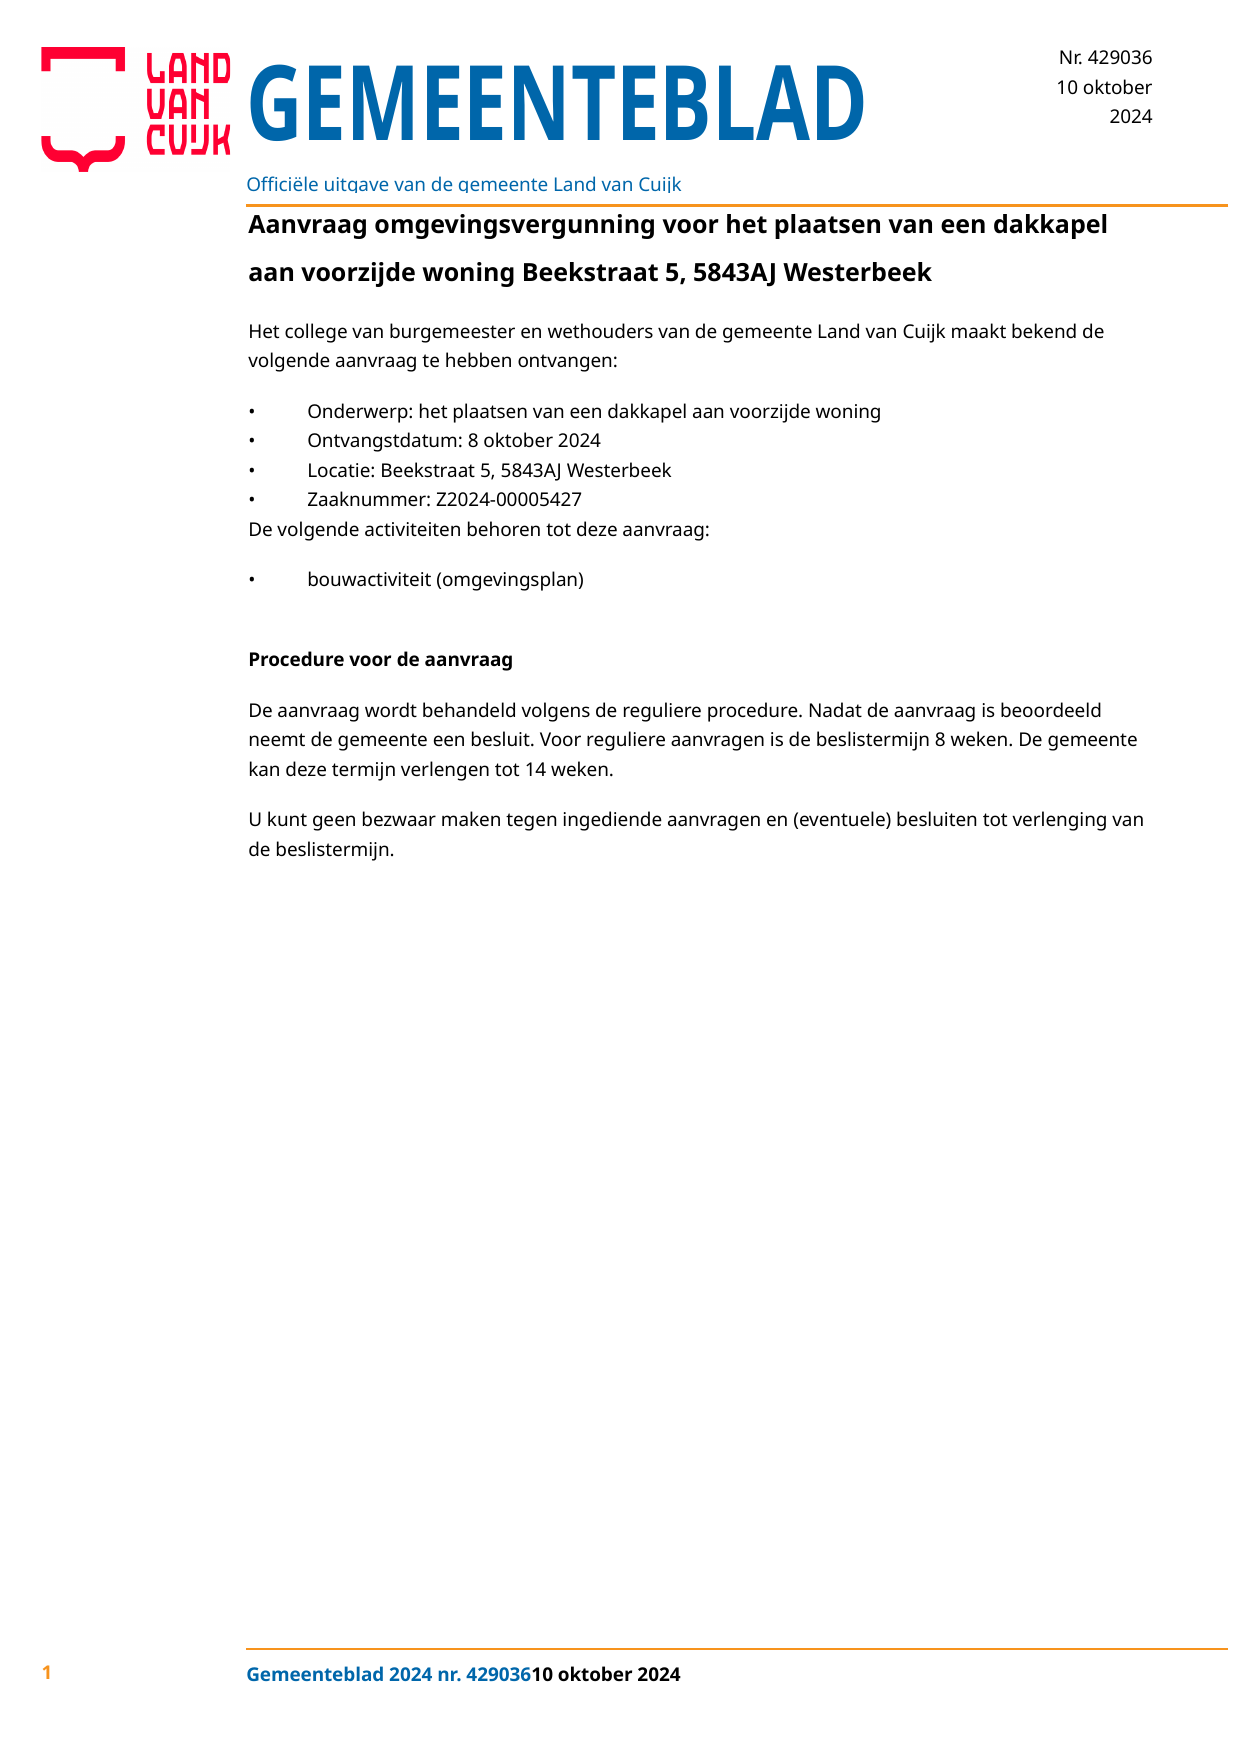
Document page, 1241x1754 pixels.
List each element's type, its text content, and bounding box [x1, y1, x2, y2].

text Procedure voor de aanvraag [248, 647, 1152, 672]
text Aanvraag omgevingsvergunning voor het plaatsen van een dakkapel aan voorzijde woning Beekstraat 5, 5843AJ Westerbeek [248, 207, 1152, 288]
text De volgende activiteiten behoren tot deze aanvraag: [248, 516, 1152, 542]
list Ontvangstdatum: 8 oktober 2024 [248, 427, 1152, 453]
picture [41, 47, 231, 172]
text De aanvraag wordt behandeld volgens de reguliere procedure. Nadat de aanvraag is beoordeeld neemt de gemeente een besluit. Voor reguliere aanvragen is de beslistermijn 8 weken. De gemeente kan deze termijn verlengen tot 14 weken. [248, 697, 1152, 782]
text U kunt geen bezwaar maken tegen ingediende aanvragen en (eventuele) besluiten tot verlenging van de beslistermijn. [248, 807, 1152, 862]
list bouwactiviteit (omgevingsplan) [248, 567, 1152, 592]
list Onderwerp: het plaatsen van een dakkapel aan voorzijde woning [248, 398, 1152, 424]
list Zaaknummer: Z2024-00005427 [248, 487, 1152, 512]
text Het college van burgemeester en wethouders van de gemeente Land van Cuijk maakt bekend de volgende aanvraag te hebben ontvangen: [248, 318, 1152, 373]
list Locatie: Beekstraat 5, 5843AJ Westerbeek [248, 457, 1152, 483]
